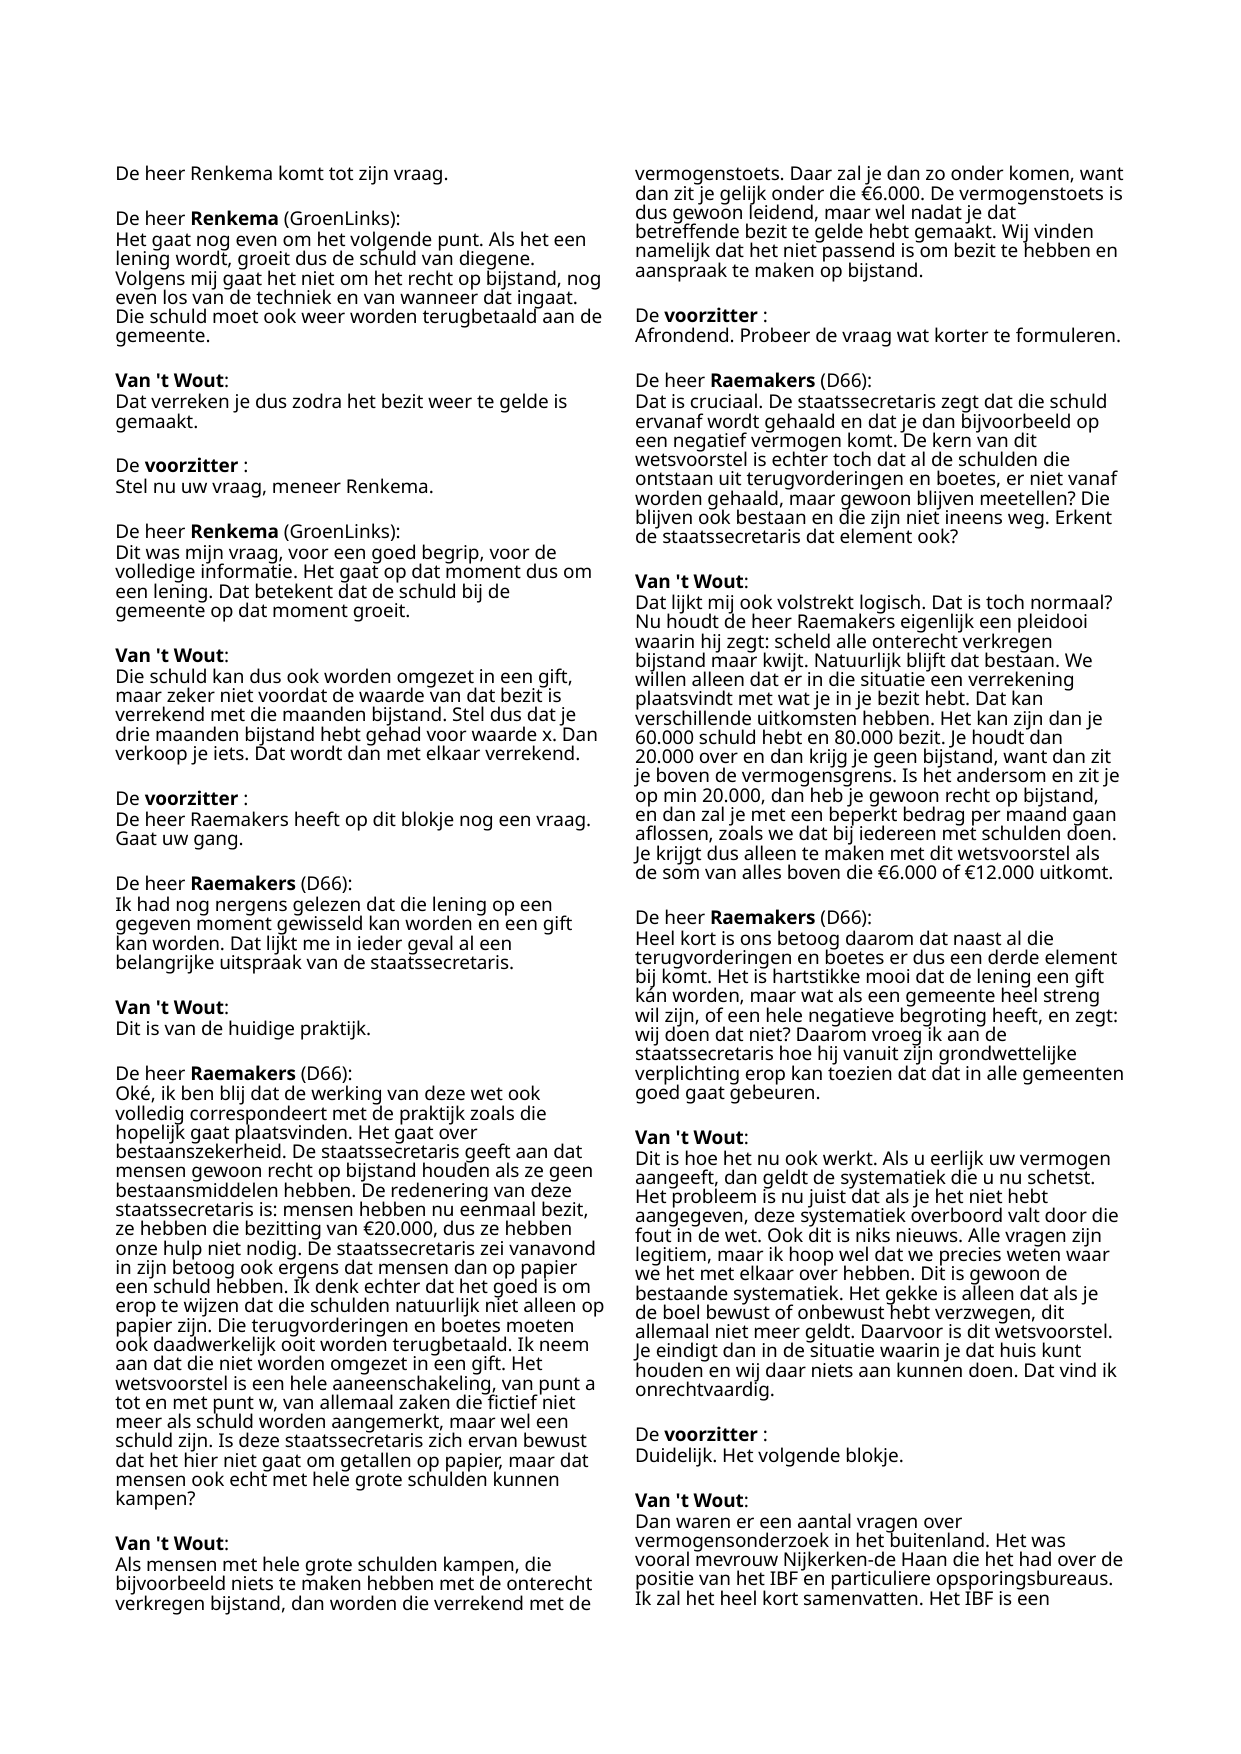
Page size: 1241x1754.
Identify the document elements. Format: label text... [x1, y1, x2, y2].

text De voorzitter : [115, 785, 605, 811]
text De heer Raemakers (D66): [635, 368, 1125, 393]
text De heer Raemakers heeft op dit blokje nog een vraag. Gaat uw gang. [115, 811, 605, 849]
text Van 't Wout: [115, 368, 605, 393]
text Van 't Wout: [115, 994, 605, 1019]
text Van 't Wout: [635, 568, 1125, 594]
text Dat is cruciaal. De staatssecretaris zegt dat die schuld ervanaf wordt gehaald en dat je dan bijvoorbeeld op een negatief vermogen komt. De kern van dit wetsvoorstel is echter toch dat al de schulden die ontstaan uit terugvorderingen en boetes, er niet vanaf worden gehaald, maar gewoon blijven meetellen? Die blijven ook bestaan en die zijn niet ineens weg. Erkent de staatssecretaris dat element ook? [635, 393, 1125, 547]
text De voorzitter : [115, 453, 605, 478]
text Oké, ik ben blij dat de werking van deze wet ook volledig correspondeert met de praktijk zoals die hopelijk gaat plaatsvinden. Het gaat over bestaanszekerheid. De staatssecretaris geeft aan dat mensen gewoon recht op bijstand houden als ze geen bestaansmiddelen hebben. De redenering van deze staatssecretaris is: mensen hebben nu eenmaal bezit, ze hebben die bezitting van €20.000, dus ze hebben onze hulp niet nodig. De staatssecretaris zei vanavond in zijn betoog ook ergens dat mensen dan op papier een schuld hebben. Ik denk echter dat het goed is om erop te wijzen dat die schulden natuurlijk niet alleen op papier zijn. Die terugvorderingen en boetes moeten ook daadwerkelijk ooit worden terugbetaald. Ik neem aan dat die niet worden omgezet in een gift. Het wetsvoorstel is een hele aaneenschakeling, van punt a tot en met punt w, van allemaal zaken die fictief niet meer als schuld worden aangemerkt, maar wel een schuld zijn. Is deze staatssecretaris zich ervan bewust dat het hier niet gaat om getallen op papier, maar dat mensen ook echt met hele grote schulden kunnen kampen? [115, 1085, 605, 1509]
text De heer Raemakers (D66): [635, 904, 1125, 930]
text De heer Renkema komt tot zijn vraag. [115, 165, 605, 184]
text De voorzitter : [635, 302, 1125, 327]
text Van 't Wout: [115, 642, 605, 668]
text Duidelijk. Het volgende blokje. [635, 1447, 1125, 1466]
text Ik had nog nergens gelezen dat die lening op een gegeven moment gewisseld kan worden en een gift kan worden. Dat lijkt me in ieder geval al een belangrijke uitspraak van de staatssecretaris. [115, 896, 605, 973]
text Heel kort is ons betoog daarom dat naast al die terugvorderingen en boetes er dus een derde element bij komt. Het is hartstikke mooi dat de lening een gift kán worden, maar wat als een gemeente heel streng wil zijn, of een hele negatieve begroting heeft, en zegt: wij doen dat niet? Daarom vroeg ik aan de staatssecretaris hoe hij vanuit zijn grondwettelijke verplichting erop kan toezien dat dat in alle gemeenten goed gaat gebeuren. [635, 930, 1125, 1103]
text Van 't Wout: [635, 1487, 1125, 1513]
text Van 't Wout: [115, 1530, 605, 1556]
text vermogenstoets. Daar zal je dan zo onder komen, want dan zit je gelijk onder die €6.000. De vermogenstoets is dus gewoon leidend, maar wel nadat je dat betreffende bezit te gelde hebt gemaakt. Wij vinden namelijk dat het niet passend is om bezit te hebben en aanspraak te maken op bijstand. [635, 165, 1125, 281]
text Dat verreken je dus zodra het bezit weer te gelde is gemaakt. [115, 393, 605, 432]
text Dan waren er een aantal vragen over vermogensonderzoek in het buitenland. Het was vooral mevrouw Nijkerken-de Haan die het had over de positie van het IBF en particuliere opsporingsbureaus. Ik zal het heel kort samenvatten. Het IBF is een [635, 1513, 1125, 1609]
text Die schuld kan dus ook worden omgezet in een gift, maar zeker niet voordat de waarde van dat bezit is verrekend met die maanden bijstand. Stel dus dat je drie maanden bijstand hebt gehad voor waarde x. Dan verkoop je iets. Dat wordt dan met elkaar verrekend. [115, 668, 605, 764]
text De heer Renkema (GroenLinks): [115, 518, 605, 544]
text Dit is van de huidige praktijk. [115, 1019, 605, 1039]
text De heer Raemakers (D66): [115, 870, 605, 896]
text De voorzitter : [635, 1421, 1125, 1447]
text Dit is hoe het nu ook werkt. Als u eerlijk uw vermogen aangeeft, dan geldt de systematiek die u nu schetst. Het probleem is nu juist dat als je het niet hebt aangegeven, deze systematiek overboord valt door die fout in de wet. Ook dit is niks nieuws. Alle vragen zijn legitiem, maar ik hoop wel dat we precies weten waar we het met elkaar over hebben. Dit is gewoon de bestaande systematiek. Het gekke is alleen dat als je de boel bewust of onbewust hebt verzwegen, dit allemaal niet meer geldt. Daarvoor is dit wetsvoorstel. Je eindigt dan in de situatie waarin je dat huis kunt houden en wij daar niets aan kunnen doen. Dat vind ik onrechtvaardig. [635, 1150, 1125, 1400]
text Dat lijkt mij ook volstrekt logisch. Dat is toch normaal? Nu houdt de heer Raemakers eigenlijk een pleidooi waarin hij zegt: scheld alle onterecht verkregen bijstand maar kwijt. Natuurlijk blijft dat bestaan. We willen alleen dat er in die situatie een verrekening plaatsvindt met wat je in je bezit hebt. Dat kan verschillende uitkomsten hebben. Het kan zijn dan je 60.000 schuld hebt en 80.000 bezit. Je houdt dan 20.000 over en dan krijg je geen bijstand, want dan zit je boven de vermogensgrens. Is het andersom en zit je op min 20.000, dan heb je gewoon recht op bijstand, en dan zal je met een beperkt bedrag per maand gaan aflossen, zoals we dat bij iedereen met schulden doen. Je krijgt dus alleen te maken met dit wetsvoorstel als de som van alles boven die €6.000 of €12.000 uitkomt. [635, 594, 1125, 883]
text Dit was mijn vraag, voor een goed begrip, voor de volledige informatie. Het gaat op dat moment dus om een lening. Dat betekent dat de schuld bij de gemeente op dat moment groeit. [115, 544, 605, 621]
text Stel nu uw vraag, meneer Renkema. [115, 478, 605, 498]
text Van 't Wout: [635, 1124, 1125, 1150]
text Het gaat nog even om het volgende punt. Als het een lening wordt, groeit dus de schuld van diegene. Volgens mij gaat het niet om het recht op bijstand, nog even los van de techniek en van wanneer dat ingaat. Die schuld moet ook weer worden terugbetaald aan de gemeente. [115, 231, 605, 347]
text Als mensen met hele grote schulden kampen, die bijvoorbeeld niets te maken hebben met de onterecht verkregen bijstand, dan worden die verrekend met de [115, 1556, 605, 1614]
text De heer Renkema (GroenLinks): [115, 205, 605, 231]
text Afrondend. Probeer de vraag wat korter te formuleren. [635, 327, 1125, 347]
text De heer Raemakers (D66): [115, 1060, 605, 1085]
